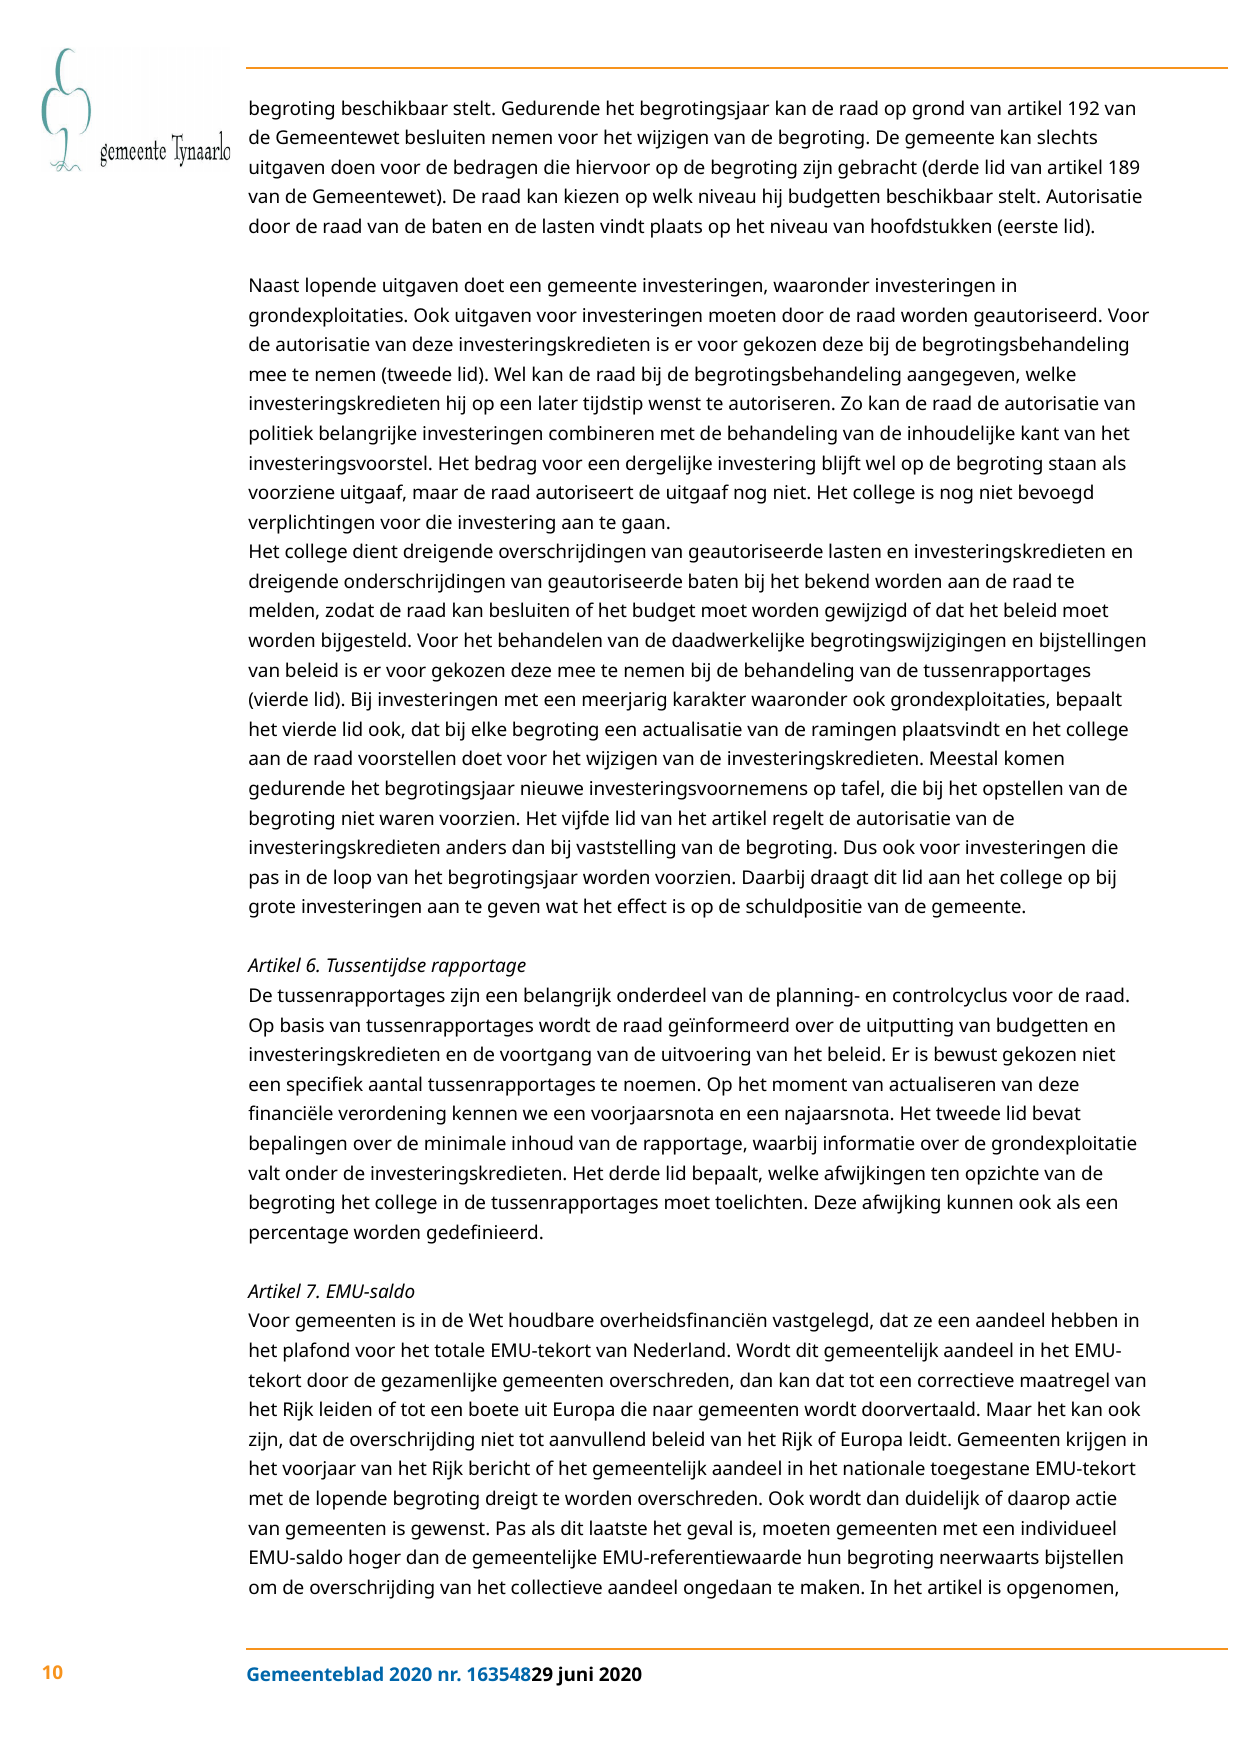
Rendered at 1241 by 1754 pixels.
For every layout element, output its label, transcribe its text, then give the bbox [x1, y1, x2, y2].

text De tussenrapportages zijn een belangrijk onderdeel van de planning- en controlcyclus voor de raad. Op basis van tussenrapportages wordt de raad geïnformeerd over de uitputting van budgetten en investeringskredieten en de voortgang van de uitvoering van het beleid. Er is bewust gekozen niet een specifiek aantal tussenrapportages te noemen. Op het moment van actualiseren van deze financiële verordening kennen we een voorjaarsnota en een najaarsnota. Het tweede lid bevat bepalingen over de minimale inhoud van de rapportage, waarbij informatie over de grondexploitatie valt onder de investeringskredieten. Het derde lid bepaalt, welke afwijkingen ten opzichte van de begroting het college in de tussenrapportages moet toelichten. Deze afwijking kunnen ook als een percentage worden gedefinieerd. [248, 982, 1152, 1245]
text Artikel 6. Tussentijdse rapportage [248, 953, 1152, 978]
text Artikel 7. EMU-saldo [248, 1278, 1152, 1304]
text begroting beschikbaar stelt. Gedurende het begrotingsjaar kan de raad op grond van artikel 192 van de Gemeentewet besluiten nemen voor het wijzigen van de begroting. De gemeente kan slechts uitgaven doen voor de bedragen die hiervoor op de begroting zijn gebracht (derde lid van artikel 189 van de Gemeentewet). De raad kan kiezen op welk niveau hij budgetten beschikbaar stelt. Autorisatie door de raad van de baten en de lasten vindt plaats op het niveau van hoofdstukken (eerste lid). [248, 95, 1152, 239]
text Naast lopende uitgaven doet een gemeente investeringen, waaronder investeringen in grondexploitaties. Ook uitgaven voor investeringen moeten door de raad worden geautoriseerd. Voor de autorisatie van deze investeringskredieten is er voor gekozen deze bij de begrotingsbehandeling mee te nemen (tweede lid). Wel kan de raad bij de begrotingsbehandeling aangegeven, welke investeringskredieten hij op een later tijdstip wenst te autoriseren. Zo kan de raad de autorisatie van politiek belangrijke investeringen combineren met de behandeling van de inhoudelijke kant van het investeringsvoorstel. Het bedrag voor een dergelijke investering blijft wel op de begroting staan als voorziene uitgaaf, maar de raad autoriseert de uitgaaf nog niet. Het college is nog niet bevoegd verplichtingen voor die investering aan te gaan. [248, 272, 1152, 535]
picture [41, 47, 231, 172]
text Het college dient dreigende overschrijdingen van geautoriseerde lasten en investeringskredieten en dreigende onderschrijdingen van geautoriseerde baten bij het bekend worden aan de raad te melden, zodat de raad kan besluiten of het budget moet worden gewijzigd of dat het beleid moet worden bijgesteld. Voor het behandelen van de daadwerkelijke begrotingswijzigingen en bijstellingen van beleid is er voor gekozen deze mee te nemen bij de behandeling van de tussenrapportages (vierde lid). Bij investeringen met een meerjarig karakter waaronder ook grondexploitaties, bepaalt het vierde lid ook, dat bij elke begroting een actualisatie van de ramingen plaatsvindt en het college aan de raad voorstellen doet voor het wijzigen van de investeringskredieten. Meestal komen gedurende het begrotingsjaar nieuwe investeringsvoornemens op tafel, die bij het opstellen van de begroting niet waren voorzien. Het vijfde lid van het artikel regelt de autorisatie van de investeringskredieten anders dan bij vaststelling van de begroting. Dus ook voor investeringen die pas in de loop van het begrotingsjaar worden voorzien. Daarbij draagt dit lid aan het college op bij grote investeringen aan te geven wat het effect is op de schuldpositie van de gemeente. [248, 538, 1152, 919]
text Voor gemeenten is in de Wet houdbare overheidsfinanciën vastgelegd, dat ze een aandeel hebben in het plafond voor het totale EMU-tekort van Nederland. Wordt dit gemeentelijk aandeel in het EMU-tekort door de gezamenlijke gemeenten overschreden, dan kan dat tot een correctieve maatregel van het Rijk leiden of tot een boete uit Europa die naar gemeenten wordt doorvertaald. Maar het kan ook zijn, dat de overschrijding niet tot aanvullend beleid van het Rijk of Europa leidt. Gemeenten krijgen in het voorjaar van het Rijk bericht of het gemeentelijk aandeel in het nationale toegestane EMU-tekort met de lopende begroting dreigt te worden overschreden. Ook wordt dan duidelijk of daarop actie van gemeenten is gewenst. Pas als dit laatste het geval is, moeten gemeenten met een individueel EMU-saldo hoger dan de gemeentelijke EMU-referentiewaarde hun begroting neerwaarts bijstellen om de overschrijding van het collectieve aandeel ongedaan te maken. In het artikel is opgenomen, [248, 1308, 1152, 1600]
